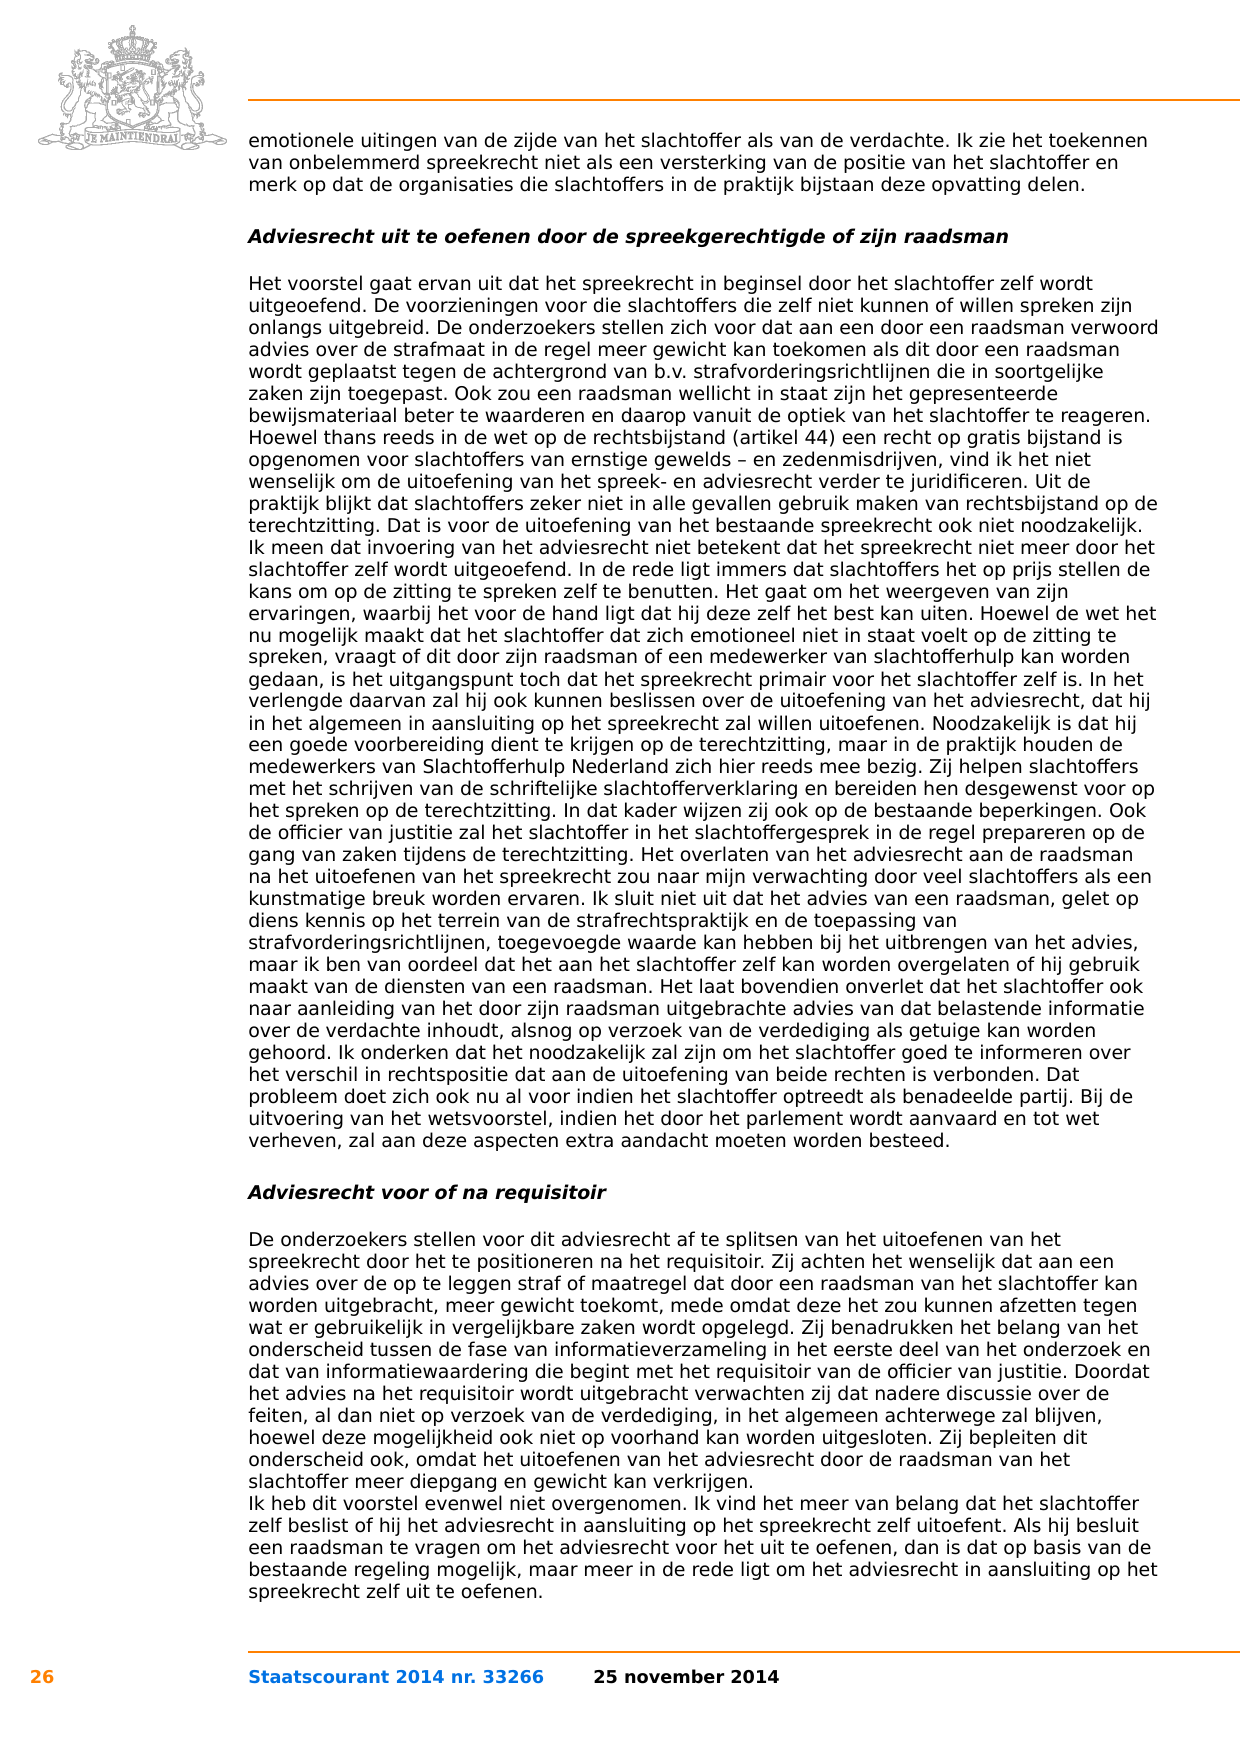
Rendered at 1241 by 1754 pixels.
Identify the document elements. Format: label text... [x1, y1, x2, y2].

picture [38, 25, 227, 150]
text Hoewel thans reeds in de wet op de rechtsbijstand (artikel 44) een recht op gratis bijstand is opgenomen voor slachtoffers van ernstige gewelds – en zedenmisdrijven, vind ik het niet wenselijk om de uitoefening van het spreek- en adviesrecht verder te juridificeren. Uit de praktijk blijkt dat slachtoffers zeker niet in alle gevallen gebruik maken van rechtsbijstand op de terechtzitting. Dat is voor de uitoefening van het bestaande spreekrecht ook niet noodzakelijk. Ik meen dat invoering van het adviesrecht niet betekent dat het spreekrecht niet meer door het slachtoffer zelf wordt uitgeoefend. In de rede ligt immers dat slachtoffers het op prijs stellen de kans om op de zitting te spreken zelf te benutten. Het gaat om het weergeven van zijn ervaringen, waarbij het voor de hand ligt dat hij deze zelf het best kan uiten. Hoewel de wet het nu mogelijk maakt dat het slachtoffer dat zich emotioneel niet in staat voelt op de zitting te spreken, vraagt of dit door zijn raadsman of een medewerker van slachtofferhulp kan worden gedaan, is het uitgangspunt toch dat het spreekrecht primair voor het slachtoffer zelf is. In het verlengde daarvan zal hij ook kunnen beslissen over de uitoefening van het adviesrecht, dat hij in het algemeen in aansluiting op het spreekrecht zal willen uitoefenen. Noodzakelijk is dat hij een goede voorbereiding dient te krijgen op de terechtzitting, maar in de praktijk houden de medewerkers van Slachtofferhulp Nederland zich hier reeds mee bezig. Zij helpen slachtoffers met het schrijven van de schriftelijke slachtofferverklaring en bereiden hen desgewenst voor op het spreken op de terechtzitting. In dat kader wijzen zij ook op de bestaande beperkingen. Ook de officier van justitie zal het slachtoffer in het slachtoffergesprek in de regel prepareren op de gang van zaken tijdens de terechtzitting. Het overlaten van het adviesrecht aan de raadsman na het uitoefenen van het spreekrecht zou naar mijn verwachting door veel slachtoffers als een kunstmatige breuk worden ervaren. Ik sluit niet uit dat het advies van een raadsman, gelet op diens kennis op het terrein van de strafrechtspraktijk en de toepassing van strafvorderingsrichtlijnen, toegevoegde waarde kan hebben bij het uitbrengen van het advies, maar ik ben van oordeel dat het aan het slachtoffer zelf kan worden overgelaten of hij gebruik maakt van de diensten van een raadsman. Het laat bovendien onverlet dat het slachtoffer ook naar aanleiding van het door zijn raadsman uitgebrachte advies van dat belastende informatie over de verdachte inhoudt, alsnog op verzoek van de verdediging als getuige kan worden gehoord. Ik onderken dat het noodzakelijk zal zijn om het slachtoffer goed te informeren over het verschil in rechtspositie dat aan de uitoefening van beide rechten is verbonden. Dat probleem doet zich ook nu al voor indien het slachtoffer optreedt als benadeelde partij. Bij de uitvoering van het wetsvoorstel, indien het door het parlement wordt aanvaard en tot wet verheven, zal aan deze aspecten extra aandacht moeten worden besteed. [248, 427, 1163, 1152]
text emotionele uitingen van de zijde van het slachtoffer als van de verdachte. Ik zie het toekennen van onbelemmerd spreekrecht niet als een versterking van de positie van het slachtoffer en merk op dat de organisaties die slachtoffers in de praktijk bijstaan deze opvatting delen. [248, 130, 1163, 196]
text Het voorstel gaat ervan uit dat het spreekrecht in beginsel door het slachtoffer zelf wordt uitgeoefend. De voorzieningen voor die slachtoffers die zelf niet kunnen of willen spreken zijn onlangs uitgebreid. De onderzoekers stellen zich voor dat aan een door een raadsman verwoord advies over de strafmaat in de regel meer gewicht kan toekomen als dit door een raadsman wordt geplaatst tegen de achtergrond van b.v. strafvorderingsrichtlijnen die in soortgelijke zaken zijn toegepast. Ook zou een raadsman wellicht in staat zijn het gepresenteerde bewijsmateriaal beter te waarderen en daarop vanuit de optiek van het slachtoffer te reageren. [248, 273, 1163, 427]
text De onderzoekers stellen voor dit adviesrecht af te splitsen van het uitoefenen van het spreekrecht door het te positioneren na het requisitoir. Zij achten het wenselijk dat aan een advies over de op te leggen straf of maatregel dat door een raadsman van het slachtoffer kan worden uitgebracht, meer gewicht toekomt, mede omdat deze het zou kunnen afzetten tegen wat er gebruikelijk in vergelijkbare zaken wordt opgelegd. Zij benadrukken het belang van het onderscheid tussen de fase van informatieverzameling in het eerste deel van het onderzoek en dat van informatiewaardering die begint met het requisitoir van de officier van justitie. Doordat het advies na het requisitoir wordt uitgebracht verwachten zij dat nadere discussie over de feiten, al dan niet op verzoek van de verdediging, in het algemeen achterwege zal blijven, hoewel deze mogelijkheid ook niet op voorhand kan worden uitgesloten. Zij bepleiten dit onderscheid ook, omdat het uitoefenen van het adviesrecht door de raadsman van het slachtoffer meer diepgang en gewicht kan verkrijgen. [248, 1229, 1163, 1493]
subtitle Adviesrecht uit te oefenen door de spreekgerechtigde of zijn raadsman [248, 226, 1163, 248]
text Ik heb dit voorstel evenwel niet overgenomen. Ik vind het meer van belang dat het slachtoffer zelf beslist of hij het adviesrecht in aansluiting op het spreekrecht zelf uitoefent. Als hij besluit een raadsman te vragen om het adviesrecht voor het uit te oefenen, dan is dat op basis van de bestaande regeling mogelijk, maar meer in de rede ligt om het adviesrecht in aansluiting op het spreekrecht zelf uit te oefenen. [248, 1493, 1163, 1603]
subtitle Adviesrecht voor of na requisitoir [248, 1182, 1163, 1204]
